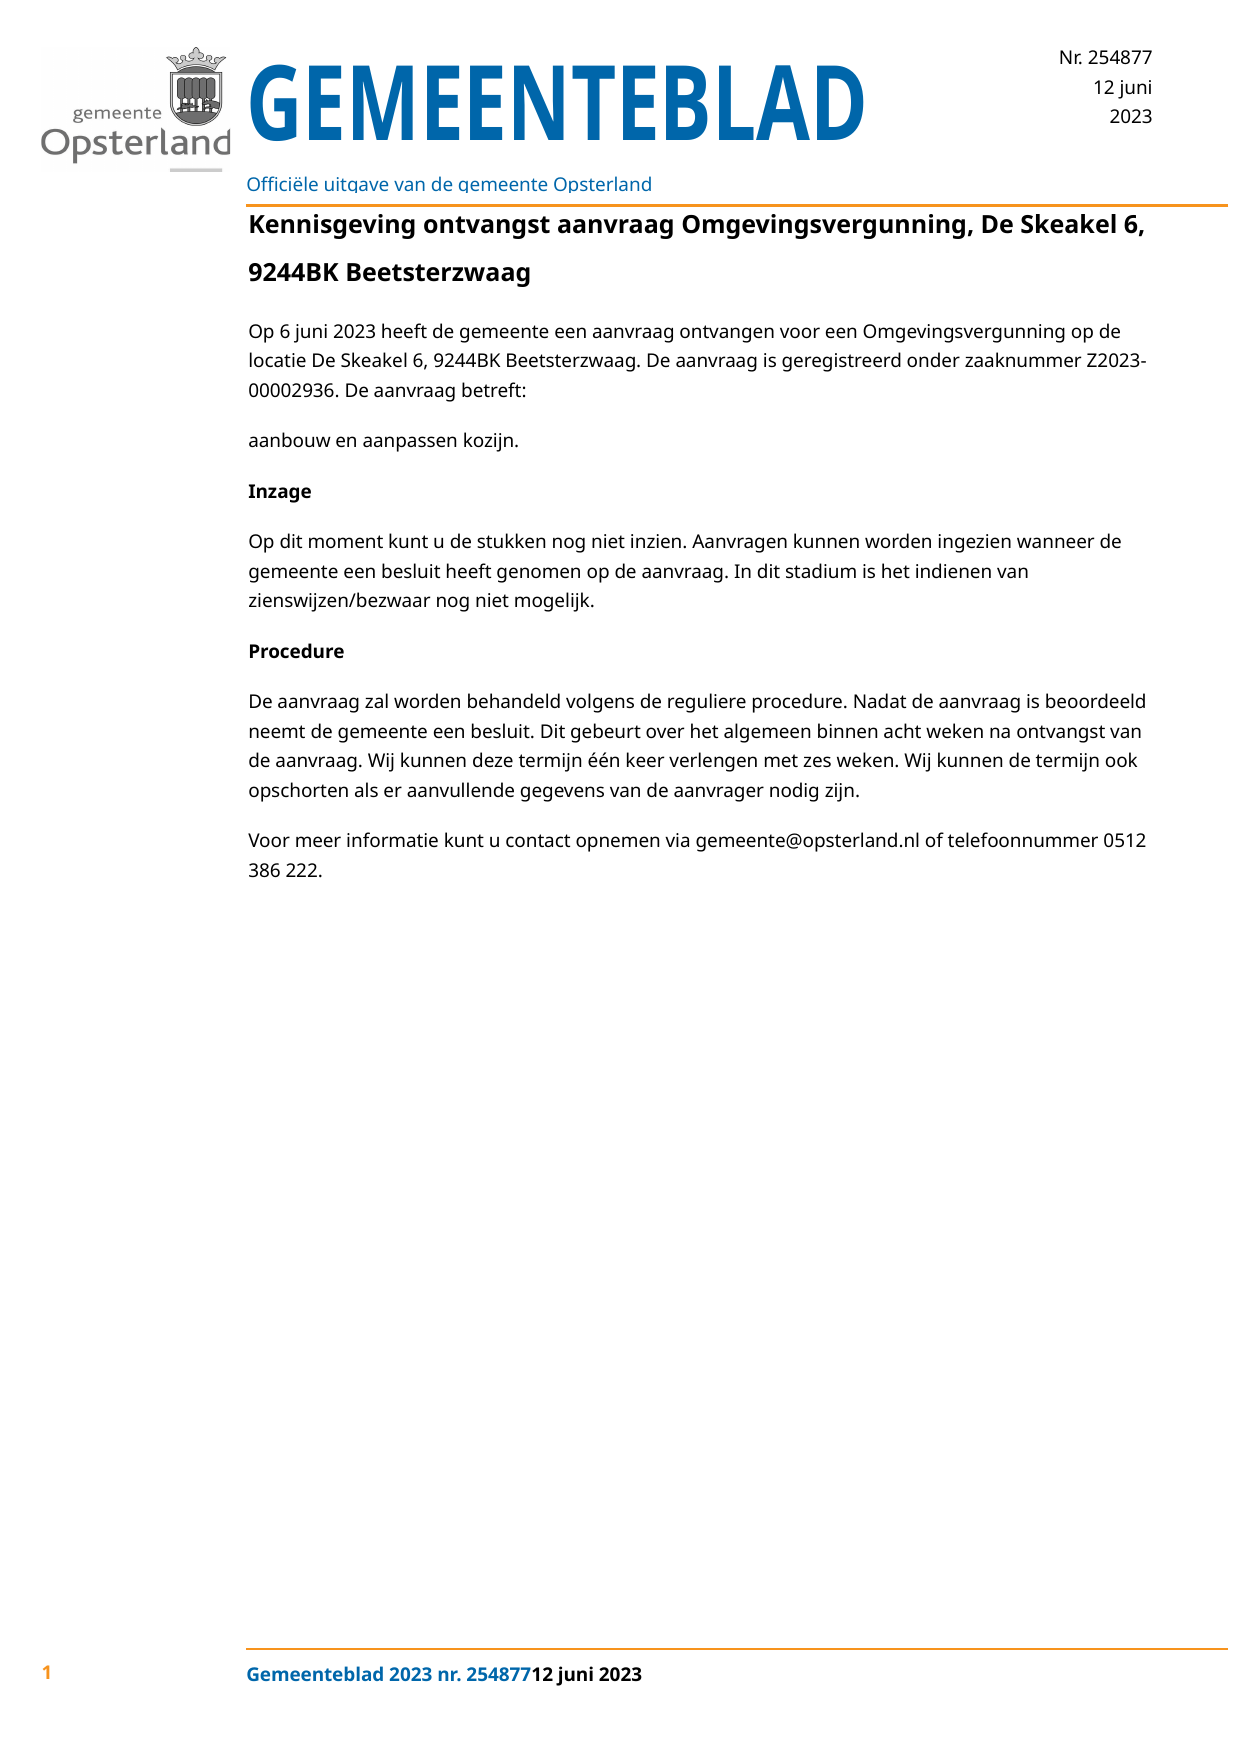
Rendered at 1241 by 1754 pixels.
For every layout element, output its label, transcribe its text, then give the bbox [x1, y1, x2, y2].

picture [41, 47, 231, 172]
text Voor meer informatie kunt u contact opnemen via gemeente@opsterland.nl of telefoonnummer 0512 386 222. [248, 827, 1152, 883]
text aanbouw en aanpassen kozijn. [248, 427, 1152, 453]
text Procedure [248, 638, 1152, 664]
text De aanvraag zal worden behandeld volgens de reguliere procedure. Nadat de aanvraag is beoordeeld neemt de gemeente een besluit. Dit gebeurt over het algemeen binnen acht weken na ontvangst van de aanvraag. Wij kunnen deze termijn één keer verlengen met zes weken. Wij kunnen de termijn ook opschorten als er aanvullende gegevens van de aanvrager nodig zijn. [248, 688, 1152, 803]
text Kennisgeving ontvangst aanvraag Omgevingsvergunning, De Skeakel 6, 9244BK Beetsterzwaag [248, 207, 1152, 288]
text Inzage [248, 478, 1152, 504]
text Op 6 juni 2023 heeft de gemeente een aanvraag ontvangen voor een Omgevingsvergunning op de locatie De Skeakel 6, 9244BK Beetsterzwaag. De aanvraag is geregistreerd onder zaaknummer Z2023-00002936. De aanvraag betreft: [248, 318, 1152, 403]
text Op dit moment kunt u de stukken nog niet inzien. Aanvragen kunnen worden ingezien wanneer de gemeente een besluit heeft genomen op de aanvraag. In dit stadium is het indienen van zienswijzen/bezwaar nog niet mogelijk. [248, 528, 1152, 613]
